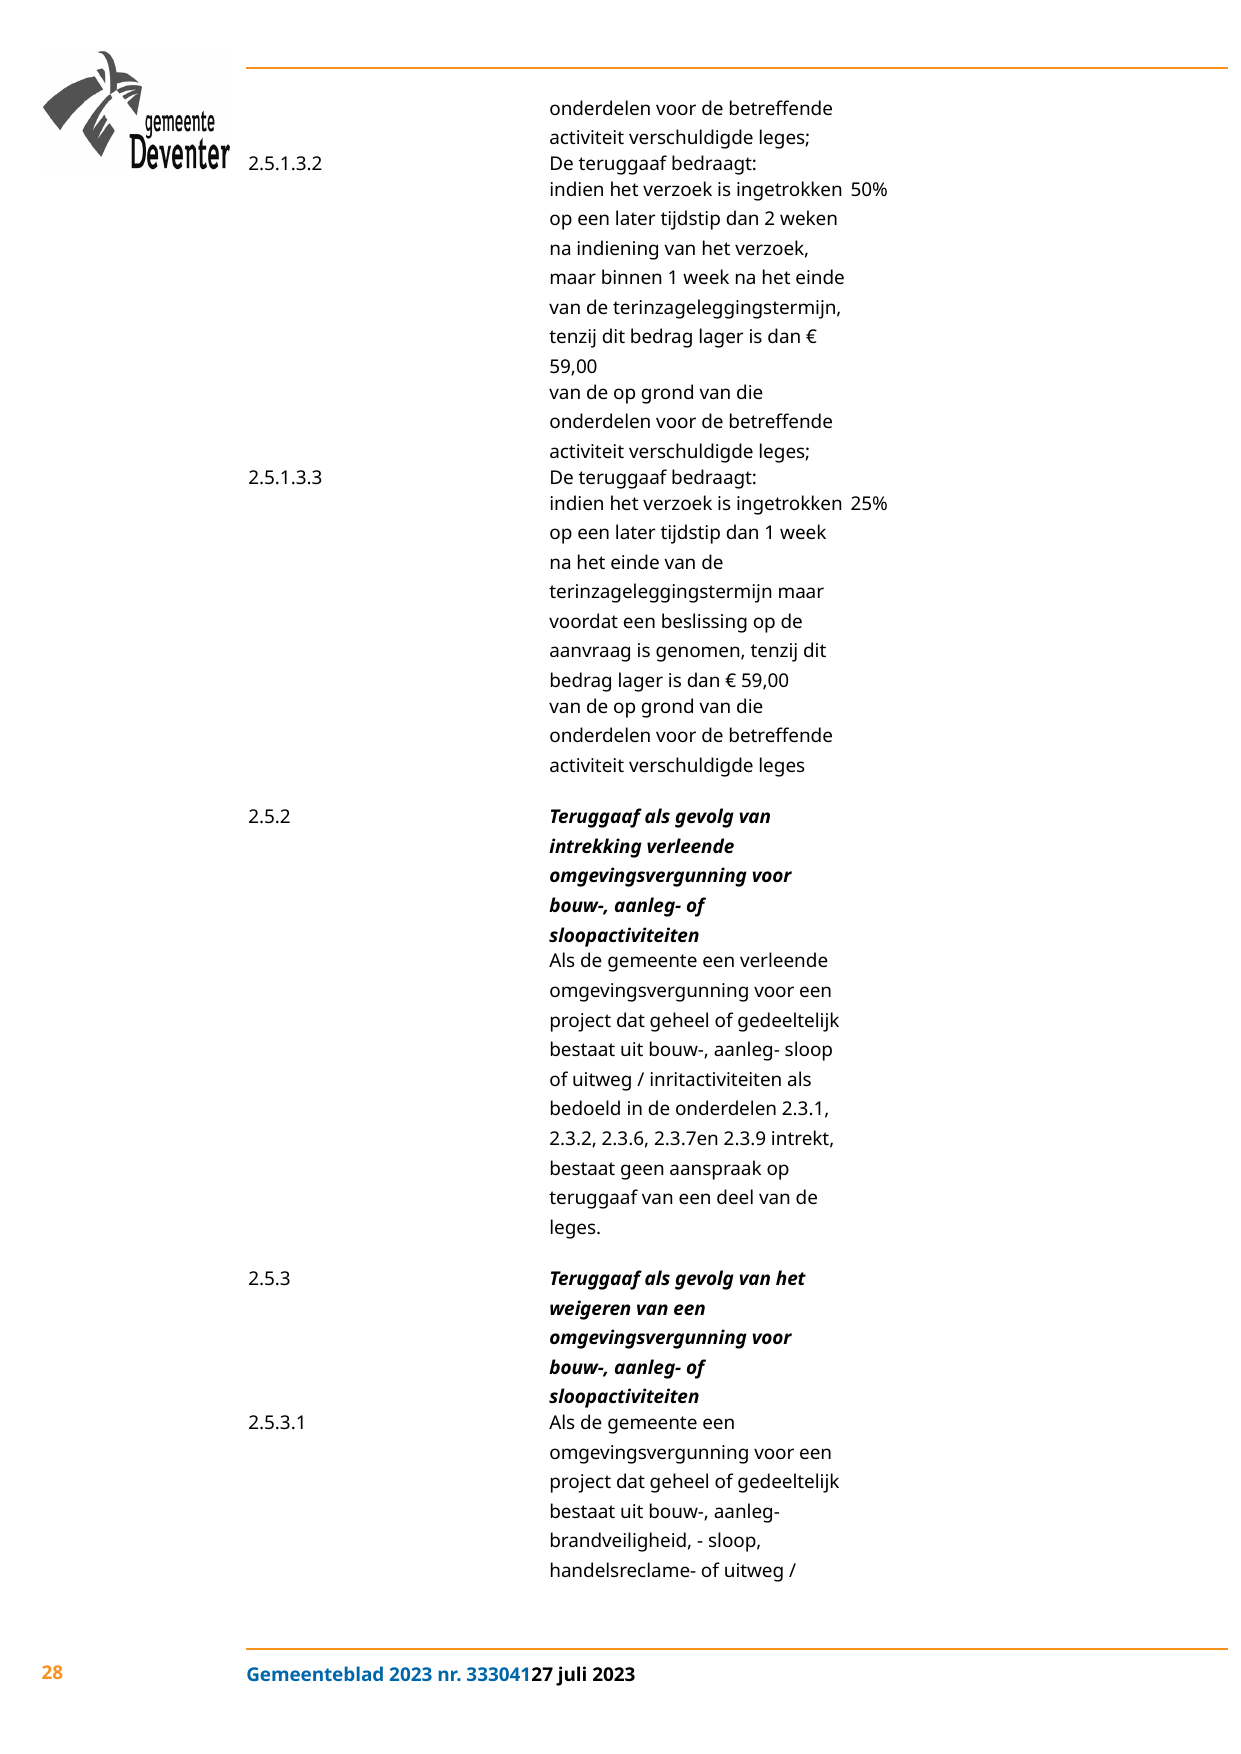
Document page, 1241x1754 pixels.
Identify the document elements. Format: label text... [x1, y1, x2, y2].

table_cell [850, 948, 1152, 1239]
table_cell [850, 464, 1152, 490]
table_cell [850, 693, 1152, 778]
table_cell [248, 948, 549, 1239]
table_cell 2.5.1.3.3 [248, 464, 549, 490]
table_cell Teruggaaf als gevolg van intrekking verleende omgevingsvergunning voor bouw-, aanleg- of sloopactiviteiten [549, 804, 850, 948]
table_cell 2.5.2 [248, 804, 549, 948]
table_cell [248, 778, 549, 803]
table_cell 2.5.3.1 [248, 1409, 549, 1583]
table_cell [850, 1265, 1152, 1409]
table_cell Als de gemeente een verleende omgevingsvergunning voor een project dat geheel of gedeeltelijk bestaat uit bouw-, aanleg- sloop of uitweg / inritactiviteiten als bedoeld in de onderdelen 2.3.1, 2.3.2, 2.3.6, 2.3.7en 2.3.9 intrekt, bestaat geen aanspraak op teruggaaf van een deel van de leges. [549, 948, 850, 1239]
table_cell [850, 1240, 1152, 1265]
table_cell van de op grond van die onderdelen voor de betreffende activiteit verschuldigde leges; [549, 379, 850, 464]
table_cell [850, 778, 1152, 803]
table_cell [248, 490, 549, 693]
table_cell indien het verzoek is ingetrokken op een later tijdstip dan 2 weken na indiening van het verzoek, maar binnen 1 week na het einde van de terinzageleggingstermijn, tenzij dit bedrag lager is dan € 59,00 [549, 176, 850, 379]
table_cell [248, 1240, 549, 1265]
table_cell [248, 693, 549, 778]
table_cell [850, 804, 1152, 948]
table_cell 2.5.3 [248, 1265, 549, 1409]
table_cell [549, 1240, 850, 1265]
table_cell [549, 778, 850, 803]
table_cell 50% [850, 176, 1152, 379]
table_cell [850, 379, 1152, 464]
table_cell onderdelen voor de betreffende activiteit verschuldigde leges; [549, 95, 850, 150]
picture [41, 47, 231, 172]
table_cell 25% [850, 490, 1152, 693]
table_cell [850, 95, 1152, 150]
table_cell [248, 379, 549, 464]
table_cell indien het verzoek is ingetrokken op een later tijdstip dan 1 week na het einde van de terinzageleggingstermijn maar voordat een beslissing op de aanvraag is genomen, tenzij dit bedrag lager is dan € 59,00 [549, 490, 850, 693]
table_cell [248, 176, 549, 379]
table_cell Als de gemeente een omgevingsvergunning voor een project dat geheel of gedeeltelijk bestaat uit bouw-, aanleg- brandveiligheid, - sloop, handelsreclame- of uitweg / [549, 1409, 850, 1583]
table_cell [850, 150, 1152, 176]
table_cell 2.5.1.3.2 [248, 150, 549, 176]
table_cell De teruggaaf bedraagt: [549, 150, 850, 176]
table_cell Teruggaaf als gevolg van het weigeren van een omgevingsvergunning voor bouw-, aanleg- of sloopactiviteiten [549, 1265, 850, 1409]
table_cell [248, 95, 549, 150]
table_cell De teruggaaf bedraagt: [549, 464, 850, 490]
table_cell van de op grond van die onderdelen voor de betreffende activiteit verschuldigde leges [549, 693, 850, 778]
table_cell [850, 1409, 1152, 1583]
